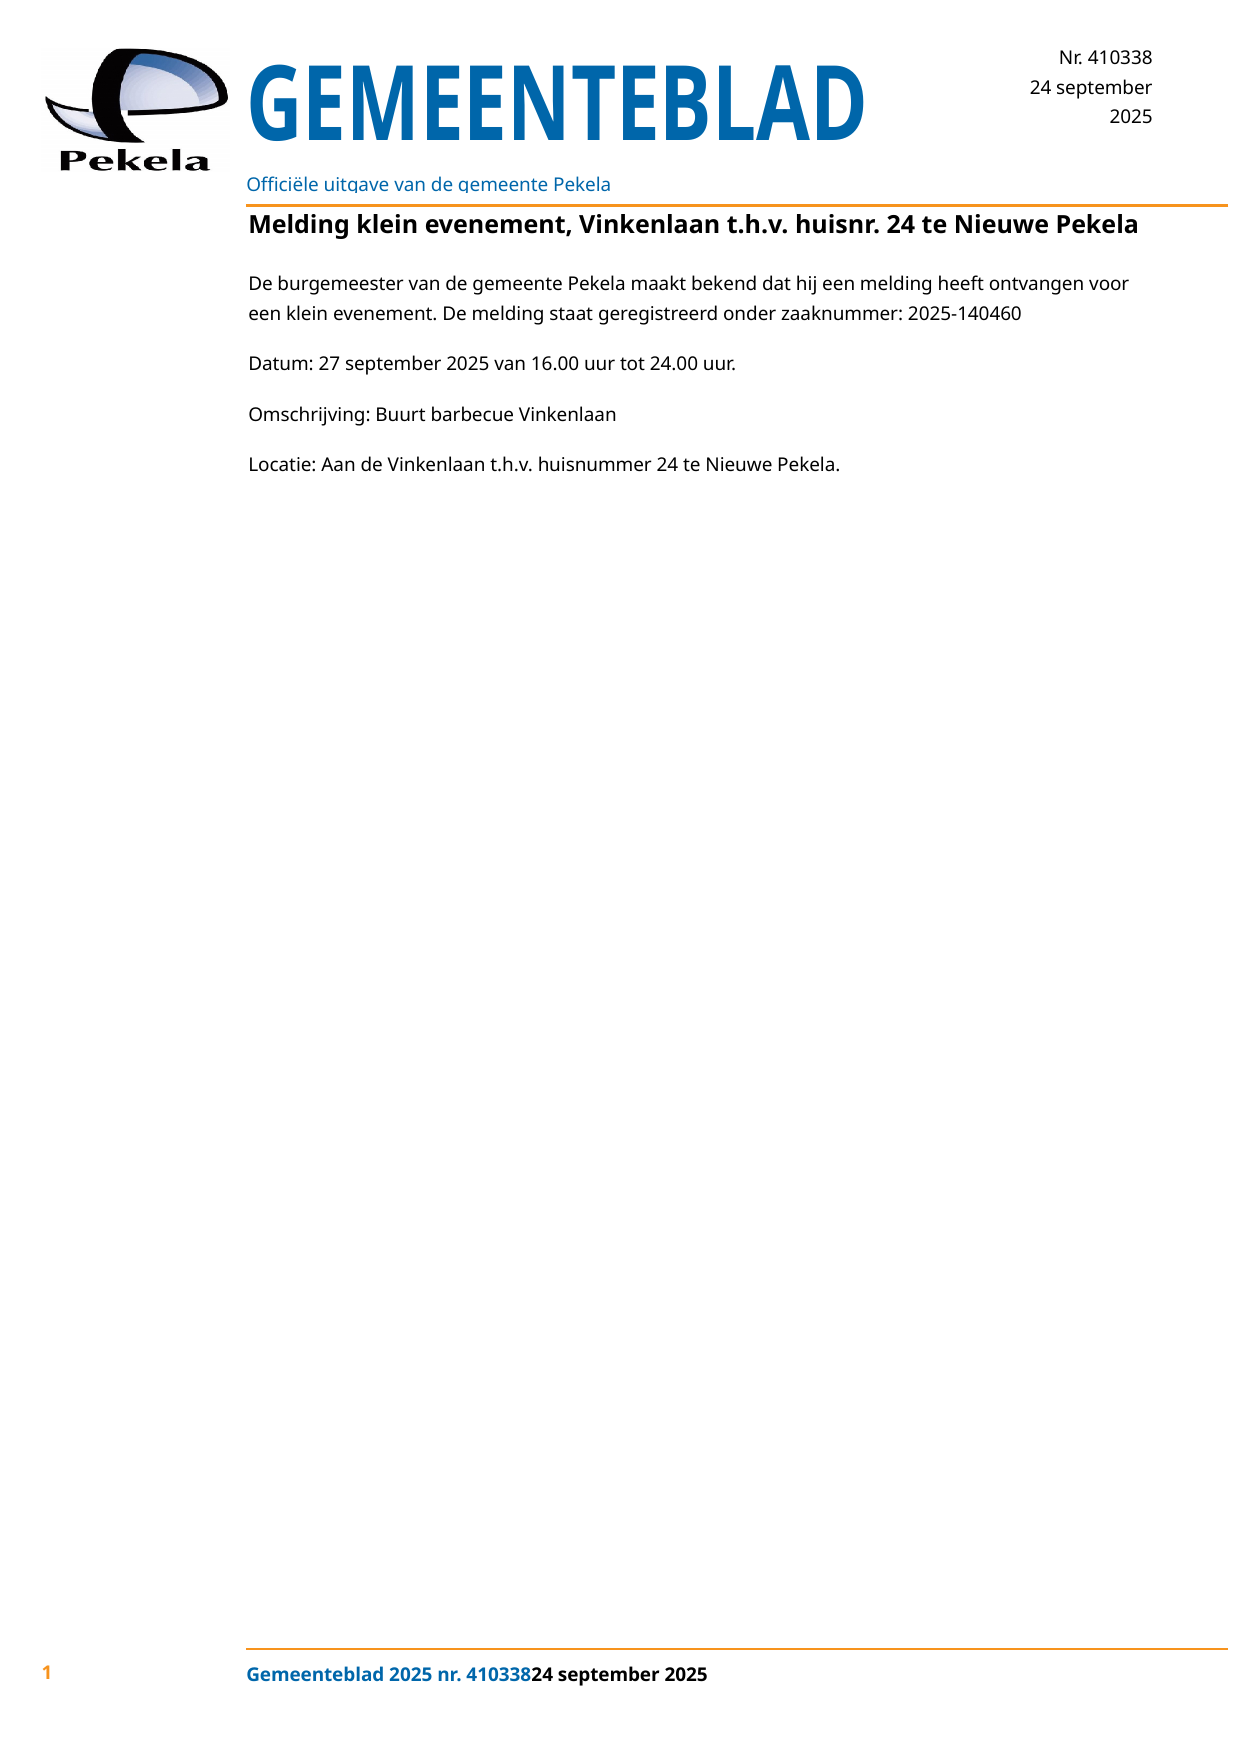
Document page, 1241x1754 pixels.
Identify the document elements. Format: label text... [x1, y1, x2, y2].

text Locatie: Aan de Vinkenlaan t.h.v. huisnummer 24 te Nieuwe Pekela. [248, 451, 1152, 477]
text Datum: 27 september 2025 van 16.00 uur tot 24.00 uur. [248, 350, 1152, 376]
text Melding klein evenement, Vinkenlaan t.h.v. huisnr. 24 te Nieuwe Pekela [248, 207, 1152, 241]
text De burgemeester van de gemeente Pekela maakt bekend dat hij een melding heeft ontvangen voor een klein evenement. De melding staat geregistreerd onder zaaknummer: 2025-140460 [248, 270, 1152, 326]
picture [41, 47, 231, 172]
text Omschrijving: Buurt barbecue Vinkenlaan [248, 401, 1152, 426]
